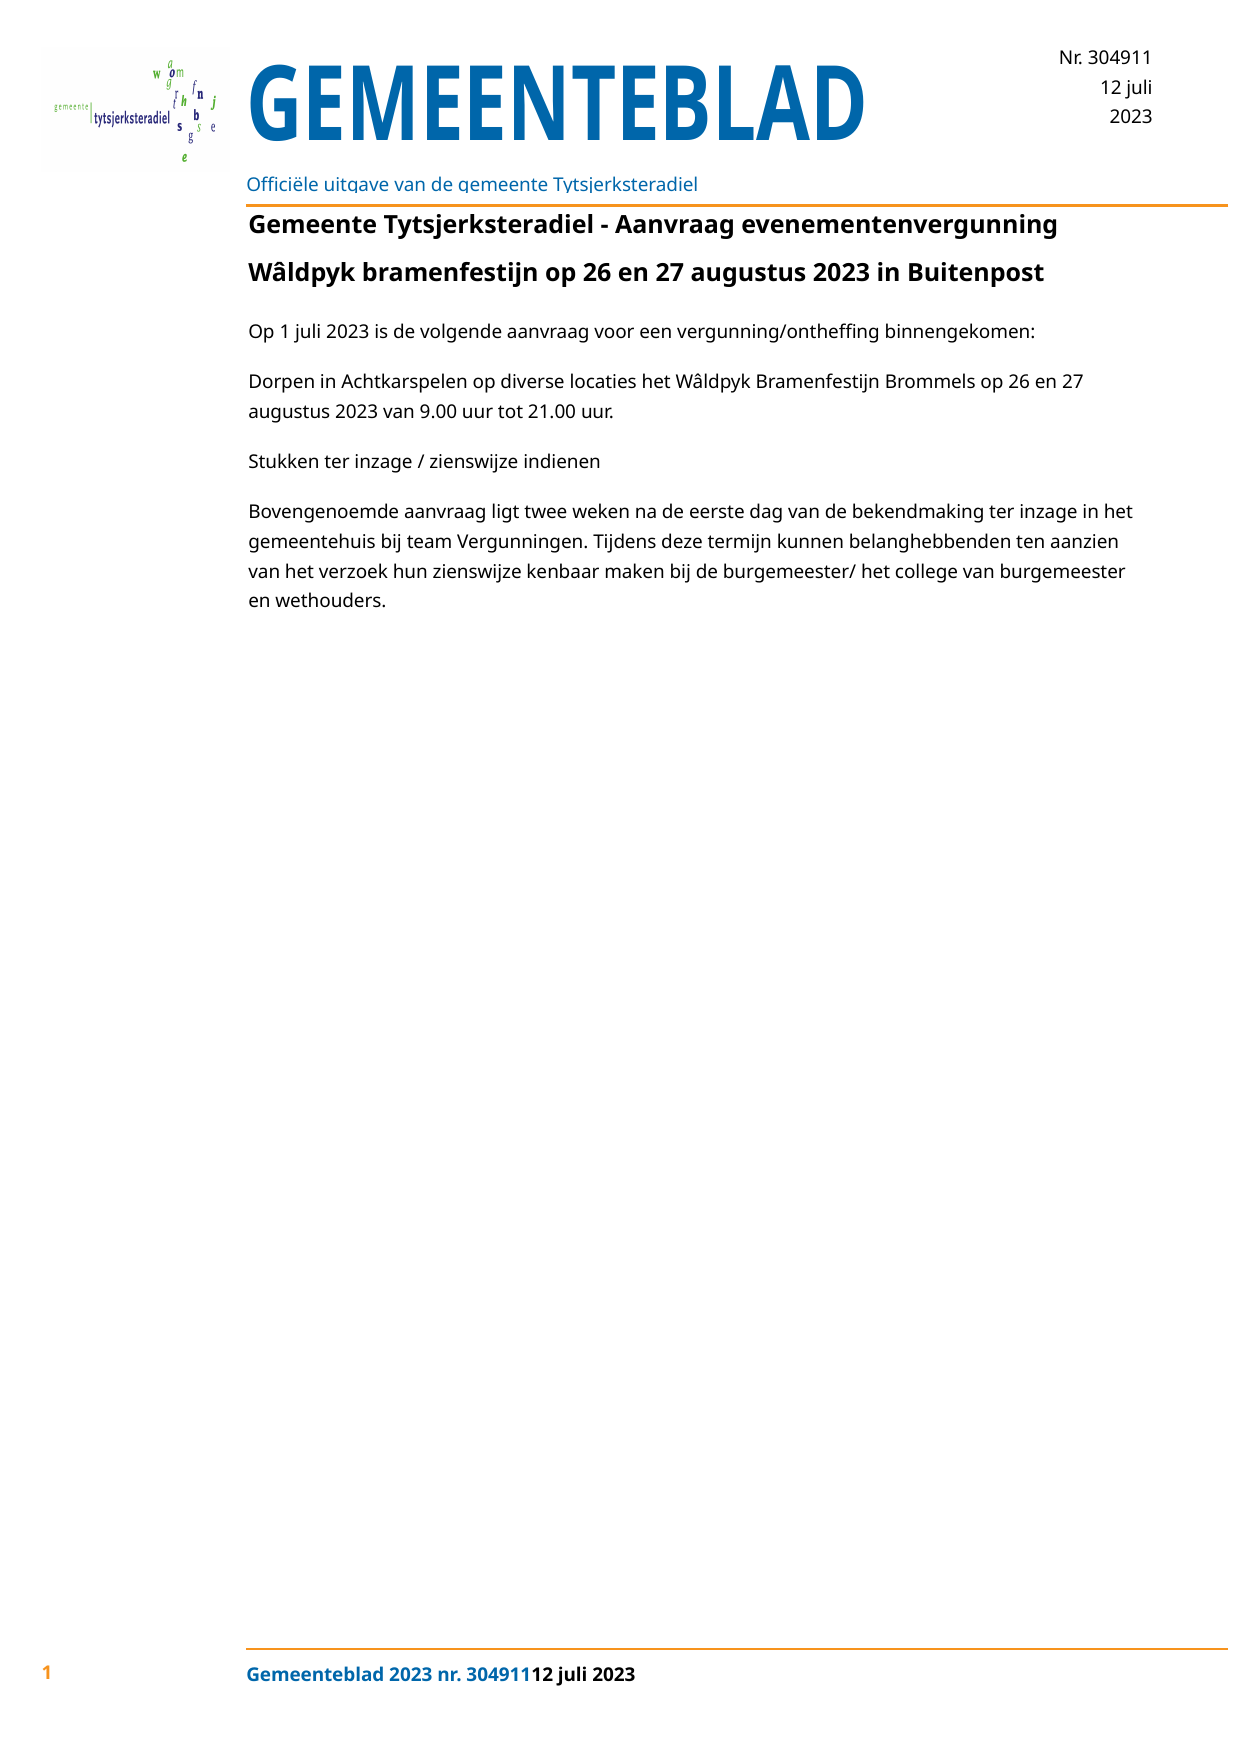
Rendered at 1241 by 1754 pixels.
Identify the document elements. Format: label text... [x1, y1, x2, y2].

text Bovengenoemde aanvraag ligt twee weken na de eerste dag van de bekendmaking ter inzage in het gemeentehuis bij team Vergunningen. Tijdens deze termijn kunnen belanghebbenden ten aanzien van het verzoek hun zienswijze kenbaar maken bij de burgemeester/ het college van burgemeester en wethouders. [248, 499, 1152, 613]
picture [41, 47, 231, 172]
text Dorpen in Achtkarspelen op diverse locaties het Wâldpyk Bramenfestijn Brommels op 26 en 27 augustus 2023 van 9.00 uur tot 21.00 uur. [248, 368, 1152, 424]
text Op 1 juli 2023 is de volgende aanvraag voor een vergunning/ontheffing binnengekomen: [248, 318, 1152, 344]
text Gemeente Tytsjerksteradiel - Aanvraag evenementenvergunning Wâldpyk bramenfestijn op 26 en 27 augustus 2023 in Buitenpost [248, 207, 1152, 288]
text Stukken ter inzage / zienswijze indienen [248, 448, 1152, 474]
